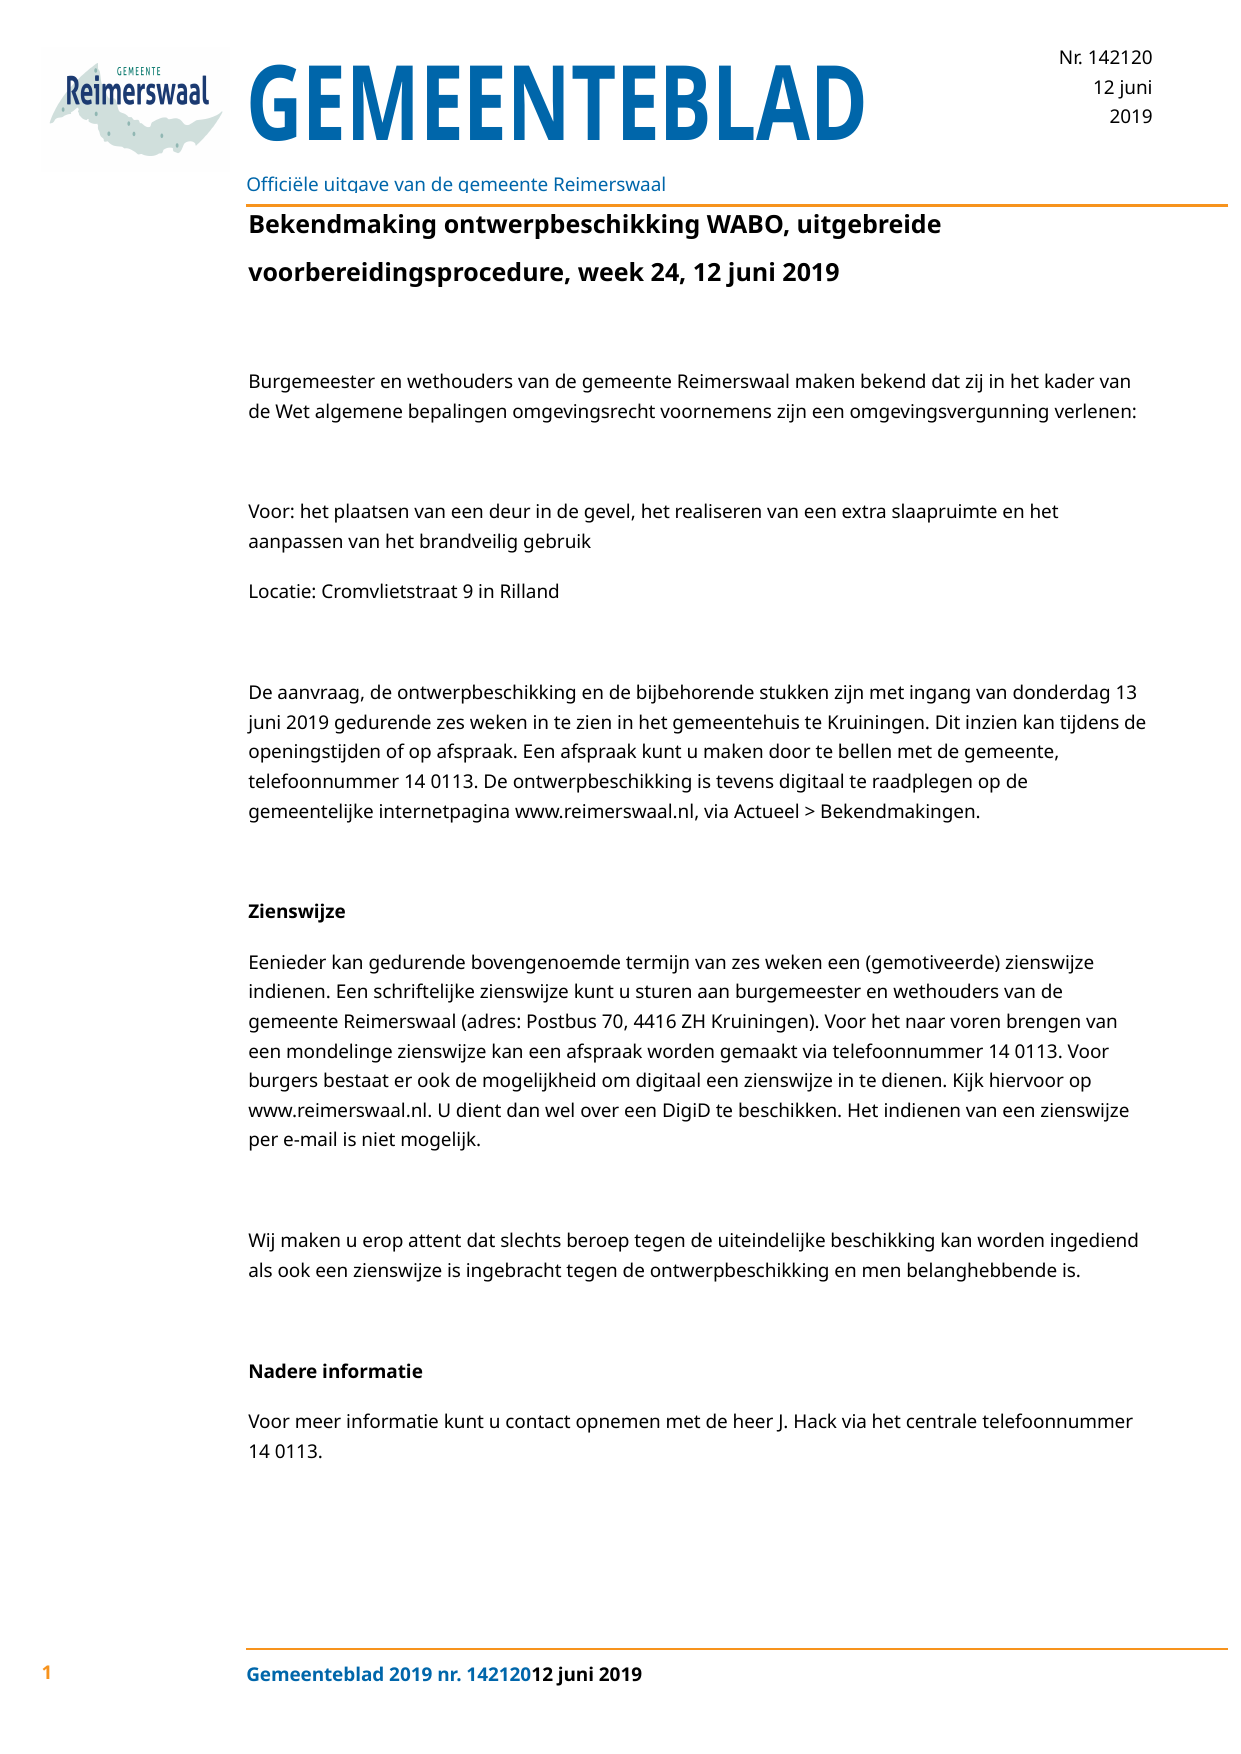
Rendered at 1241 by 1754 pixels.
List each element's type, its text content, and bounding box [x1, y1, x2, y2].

text Bekendmaking ontwerpbeschikking WABO, uitgebreide voorbereidingsprocedure, week 24, 12 juni 2019 [248, 207, 1152, 288]
text Eenieder kan gedurende bovengenoemde termijn van zes weken een (gemotiveerde) zienswijze indienen. Een schriftelijke zienswijze kunt u sturen aan burgemeester en wethouders van de gemeente Reimerswaal (adres: Postbus 70, 4416 ZH Kruiningen). Voor het naar voren brengen van een mondelinge zienswijze kan een afspraak worden gemaakt via telefoonnummer 14 0113. Voor burgers bestaat er ook de mogelijkheid om digitaal een zienswijze in te dienen. Kijk hiervoor op www.reimerswaal.nl. U dient dan wel over een DigiD te beschikken. Het indienen van een zienswijze per e-mail is niet mogelijk. [248, 949, 1152, 1152]
text Voor meer informatie kunt u contact opnemen met de heer J. Hack via het centrale telefoonnummer 14 0113. [248, 1408, 1152, 1464]
text De aanvraag, de ontwerpbeschikking en de bijbehorende stukken zijn met ingang van donderdag 13 juni 2019 gedurende zes weken in te zien in het gemeentehuis te Kruiningen. Dit inzien kan tijdens de openingstijden of op afspraak. Een afspraak kunt u maken door te bellen met de gemeente, telefoonnummer 14 0113. De ontwerpbeschikking is tevens digitaal te raadplegen op de gemeentelijke internetpagina www.reimerswaal.nl, via Actueel > Bekendmakingen. [248, 679, 1152, 824]
picture [41, 47, 231, 172]
text Voor: het plaatsen van een deur in de gevel, het realiseren van een extra slaapruimte en het aanpassen van het brandveilig gebruik [248, 499, 1152, 554]
text Locatie: Cromvlietstraat 9 in Rilland [248, 579, 1152, 604]
text Nadere informatie [248, 1358, 1152, 1384]
text Wij maken u erop attent dat slechts beroep tegen de uiteindelijke beschikking kan worden ingediend als ook een zienswijze is ingebracht tegen de ontwerpbeschikking en men belanghebbende is. [248, 1227, 1152, 1283]
text Burgemeester en wethouders van de gemeente Reimerswaal maken bekend dat zij in het kader van de Wet algemene bepalingen omgevingsrecht voornemens zijn een omgevingsvergunning verlenen: [248, 368, 1152, 424]
text Zienswijze [248, 899, 1152, 924]
